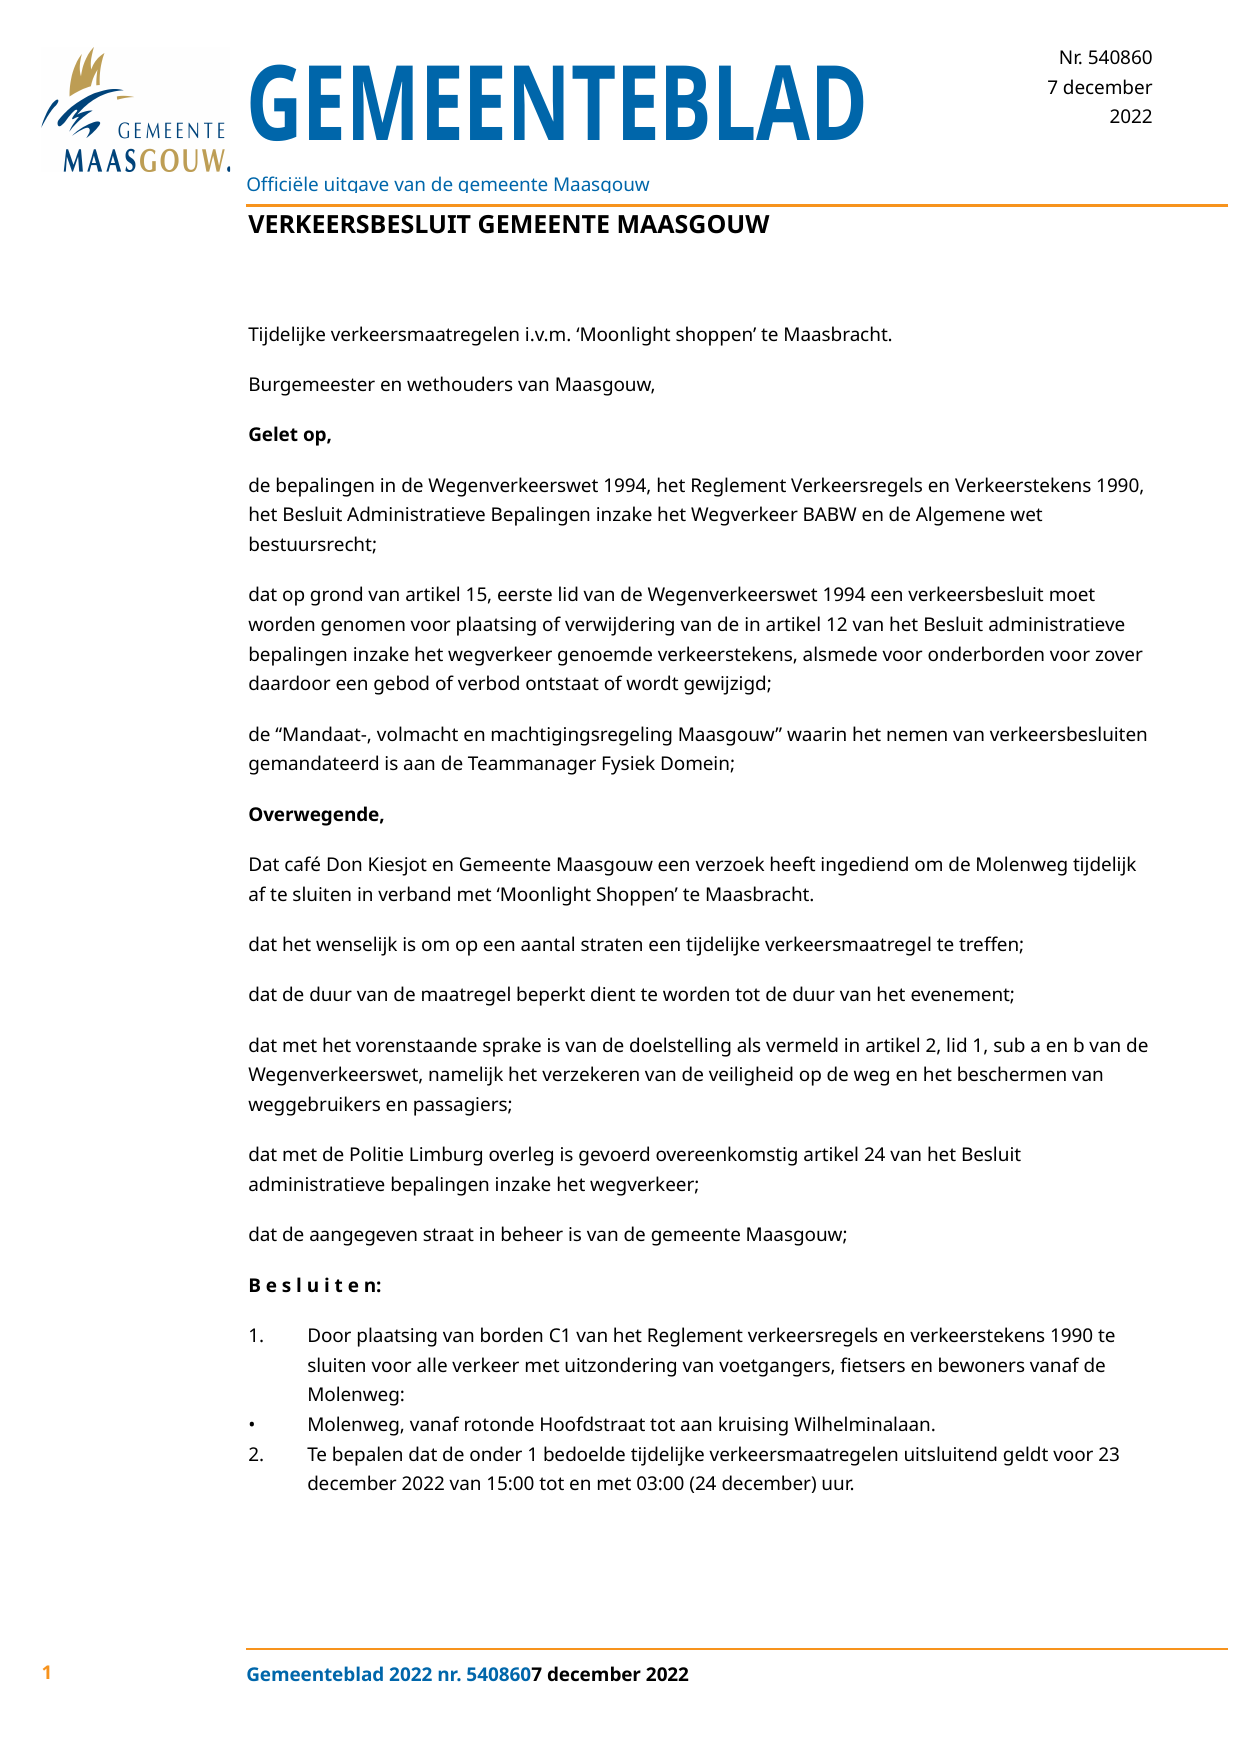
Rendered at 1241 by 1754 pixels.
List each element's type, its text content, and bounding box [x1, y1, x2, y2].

text Tijdelijke verkeersmaatregelen i.v.m. ‘Moonlight shoppen’ te Maasbracht. [248, 321, 1152, 346]
text dat op grond van artikel 15, eerste lid van de Wegenverkeerswet 1994 een verkeersbesluit moet worden genomen voor plaatsing of verwijdering van de in artikel 12 van het Besluit administratieve bepalingen inzake het wegverkeer genoemde verkeerstekens, alsmede voor onderborden voor zover daardoor een gebod of verbod ontstaat of wordt gewijzigd; [248, 582, 1152, 696]
text Dat café Don Kiesjot en Gemeente Maasgouw een verzoek heeft ingediend om de Molenweg tijdelijk af te sluiten in verband met ‘Moonlight Shoppen’ te Maasbracht. [248, 851, 1152, 906]
list Door plaatsing van borden C1 van het Reglement verkeersregels en verkeerstekens 1990 te sluiten voor alle verkeer met uitzondering van voetgangers, fietsers en bewoners vanaf de Molenweg: [248, 1322, 1152, 1407]
list Te bepalen dat de onder 1 bedoelde tijdelijke verkeersmaatregelen uitsluitend geldt voor 23 december 2022 van 15:00 tot en met 03:00 (24 december) uur. [248, 1441, 1152, 1496]
text Burgemeester en wethouders van Maasgouw, [248, 371, 1152, 397]
text dat met het vorenstaande sprake is van de doelstelling als vermeld in artikel 2, lid 1, sub a en b van de Wegenverkeerswet, namelijk het verzekeren van de veiligheid op de weg en het beschermen van weggebruikers en passagiers; [248, 1032, 1152, 1117]
text VERKEERSBESLUIT GEMEENTE MAASGOUW [248, 207, 1152, 241]
text dat de duur van de maatregel beperkt dient te worden tot de duur van het evenement; [248, 982, 1152, 1007]
text de bepalingen in de Wegenverkeerswet 1994, het Reglement Verkeersregels en Verkeerstekens 1990, het Besluit Administratieve Bepalingen inzake het Wegverkeer BABW en de Algemene wet bestuursrecht; [248, 472, 1152, 557]
text B e s l u i t e n: [248, 1272, 1152, 1298]
text de “Mandaat-, volmacht en machtigingsregeling Maasgouw” waarin het nemen van verkeersbesluiten gemandateerd is aan de Teammanager Fysiek Domein; [248, 721, 1152, 776]
text Gelet op, [248, 422, 1152, 447]
text dat de aangegeven straat in beheer is van de gemeente Maasgouw; [248, 1222, 1152, 1247]
text dat met de Politie Limburg overleg is gevoerd overeenkomstig artikel 24 van het Besluit administratieve bepalingen inzake het wegverkeer; [248, 1142, 1152, 1197]
list Molenweg, vanaf rotonde Hoofdstraat tot aan kruising Wilhelminalaan. [248, 1411, 1152, 1437]
picture [41, 47, 231, 172]
text dat het wenselijk is om op een aantal straten een tijdelijke verkeersmaatregel te treffen; [248, 931, 1152, 957]
text Overwegende, [248, 801, 1152, 826]
